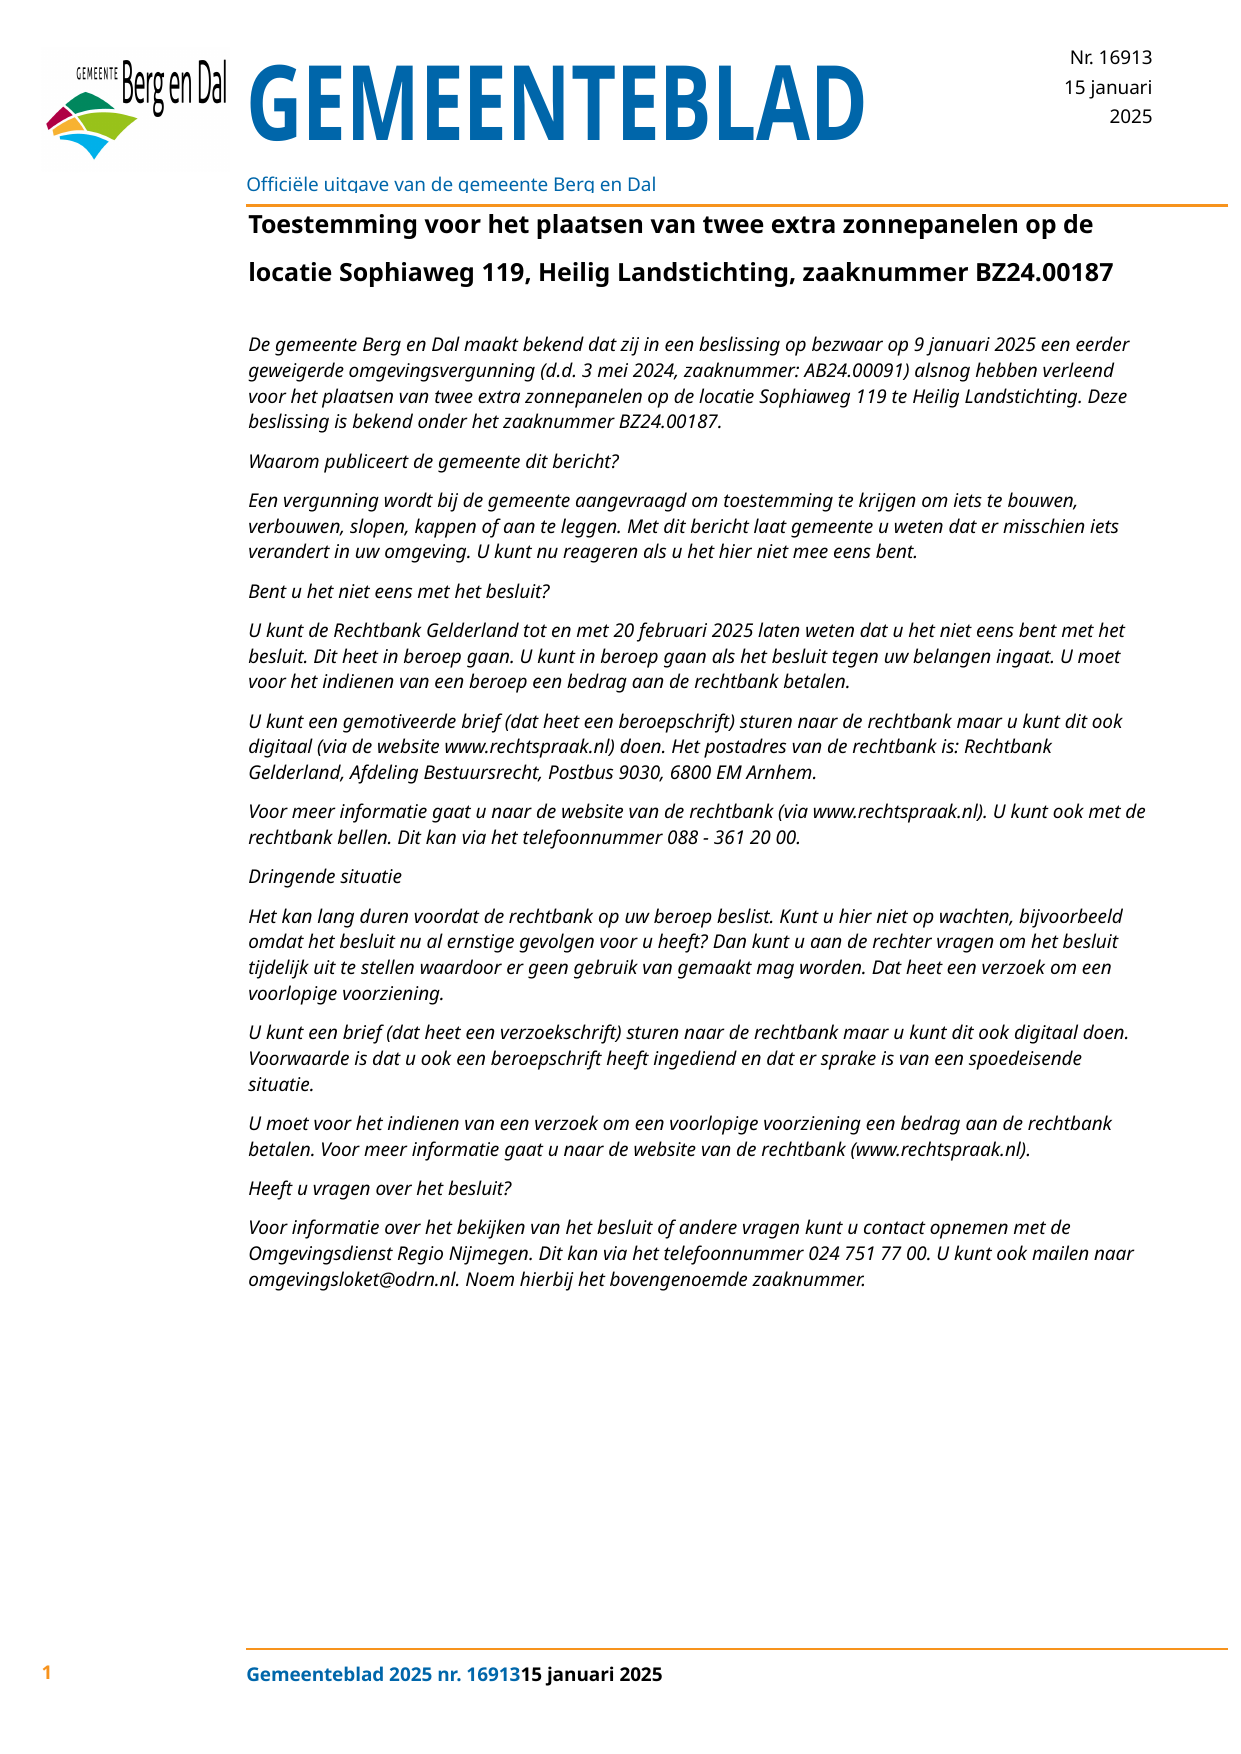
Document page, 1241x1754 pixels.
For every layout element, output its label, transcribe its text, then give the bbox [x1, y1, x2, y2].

text Heeft u vragen over het besluit? [248, 1175, 1152, 1201]
text Voor meer informatie gaat u naar de website van de rechtbank (via www.rechtspraak.nl). U kunt ook met de rechtbank bellen. Dit kan via het telefoonnummer 088 - 361 20 00. [248, 799, 1152, 850]
text Een vergunning wordt bij de gemeente aangevraagd om toestemming te krijgen om iets te bouwen, verbouwen, slopen, kappen of aan te leggen. Met dit bericht laat gemeente u weten dat er misschien iets verandert in uw omgeving. U kunt nu reageren als u het hier niet mee eens bent. [248, 487, 1152, 564]
text U moet voor het indienen van een verzoek om een voorlopige voorziening een bedrag aan de rechtbank betalen. Voor meer informatie gaat u naar de website van de rechtbank (www.rechtspraak.nl). [248, 1110, 1152, 1162]
text Voor informatie over het bekijken van het besluit of andere vragen kunt u contact opnemen met de Omgevingsdienst Regio Nijmegen. Dit kan via het telefoonnummer 024 751 77 00. U kunt ook mailen naar omgevingsloket@odrn.nl. Noem hierbij het bovengenoemde zaaknummer. [248, 1214, 1152, 1292]
text Bent u het niet eens met het besluit? [248, 578, 1152, 604]
text U kunt een gemotiveerde brief (dat heet een beroepschrift) sturen naar de rechtbank maar u kunt dit ook digitaal (via de website www.rechtspraak.nl) doen. Het postadres van de rechtbank is: Rechtbank Gelderland, Afdeling Bestuursrecht, Postbus 9030, 6800 EM Arnhem. [248, 708, 1152, 785]
text Toestemming voor het plaatsen van twee extra zonnepanelen op de locatie Sophiaweg 119, Heilig Landstichting, zaaknummer BZ24.00187 [248, 207, 1152, 288]
text Het kan lang duren voordat de rechtbank op uw beroep beslist. Kunt u hier niet op wachten, bijvoorbeeld omdat het besluit nu al ernstige gevolgen voor u heeft? Dan kunt u aan de rechter vragen om het besluit tijdelijk uit te stellen waardoor er geen gebruik van gemaakt mag worden. Dat heet een verzoek om een voorlopige voorziening. [248, 903, 1152, 1006]
text U kunt de Rechtbank Gelderland tot en met 20 februari 2025 laten weten dat u het niet eens bent met het besluit. Dit heet in beroep gaan. U kunt in beroep gaan als het besluit tegen uw belangen ingaat. U moet voor het indienen van een beroep een bedrag aan de rechtbank betalen. [248, 617, 1152, 694]
text De gemeente Berg en Dal maakt bekend dat zij in een beslissing op bezwaar op 9 januari 2025 een eerder geweigerde omgevingsvergunning (d.d. 3 mei 2024, zaaknummer: AB24.00091) alsnog hebben verleend voor het plaatsen van twee extra zonnepanelen op de locatie Sophiaweg 119 te Heilig Landstichting. Deze beslissing is bekend onder het zaaknummer BZ24.00187. [248, 331, 1152, 434]
text Waarom publiceert de gemeente dit bericht? [248, 448, 1152, 474]
text Dringende situatie [248, 864, 1152, 889]
picture [41, 47, 231, 172]
text U kunt een brief (dat heet een verzoekschrift) sturen naar de rechtbank maar u kunt dit ook digitaal doen. Voorwaarde is dat u ook een beroepschrift heeft ingediend en dat er sprake is van een spoedeisende situatie. [248, 1019, 1152, 1097]
